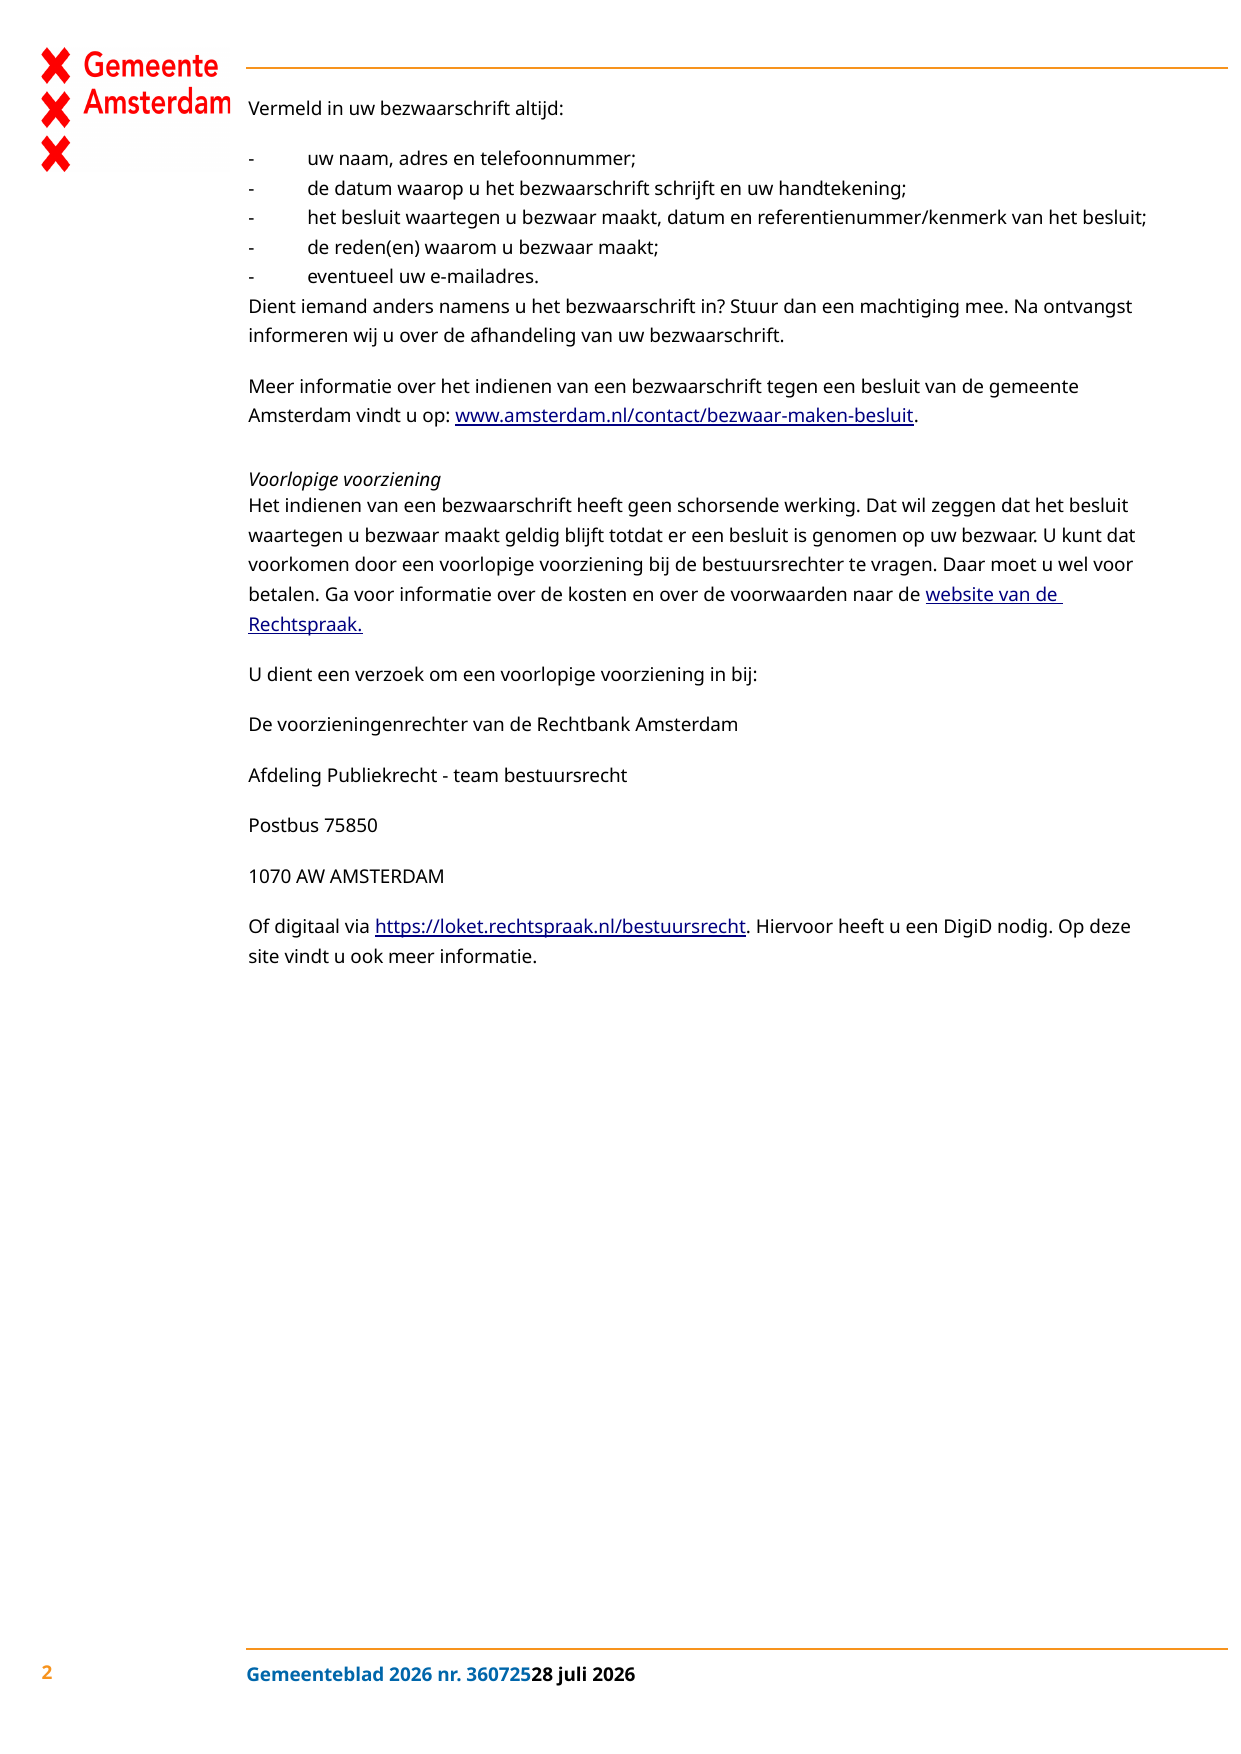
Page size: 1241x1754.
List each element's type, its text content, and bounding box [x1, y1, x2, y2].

text Het indienen van een bezwaarschrift heeft geen schorsende werking. Dat wil zeggen dat het besluit waartegen u bezwaar maakt geldig blijft totdat er een besluit is genomen op uw bezwaar. U kunt dat voorkomen door een voorlopige voorziening bij de bestuursrechter te vragen. Daar moet u wel voor betalen. Ga voor informatie over de kosten en over de voorwaarden naar de website van de Rechtspraak. [248, 492, 1152, 636]
list de reden(en) waarom u bezwaar maakt; [248, 234, 1152, 260]
list de datum waarop u het bezwaarschrift schrijft en uw handtekening; [248, 175, 1152, 201]
text U dient een verzoek om een voorlopige voorziening in bij: [248, 661, 1152, 687]
text Postbus 75850 [248, 812, 1152, 838]
text Meer informatie over het indienen van een bezwaarschrift tegen een besluit van de gemeente Amsterdam vindt u op: www.amsterdam.nl/contact/bezwaar-maken-besluit. [248, 373, 1152, 428]
list het besluit waartegen u bezwaar maakt, datum en referentienummer/kenmerk van het besluit; [248, 204, 1152, 230]
list eventueel uw e-mailadres. [248, 263, 1152, 289]
list uw naam, adres en telefoonnummer; [248, 145, 1152, 171]
text Afdeling Publiekrecht - team bestuursrecht [248, 762, 1152, 788]
text 1070 AW AMSTERDAM [248, 863, 1152, 888]
text De voorzieningenrechter van de Rechtbank Amsterdam [248, 712, 1152, 737]
text Voorlopige voorziening [248, 467, 1152, 492]
picture [41, 47, 231, 172]
text Vermeld in uw bezwaarschrift altijd: [248, 95, 1152, 121]
text Of digitaal via https://loket.rechtspraak.nl/bestuursrecht. Hiervoor heeft u een DigiD nodig. Op deze site vindt u ook meer informatie. [248, 913, 1152, 968]
text Dient iemand anders namens u het bezwaarschrift in? Stuur dan een machtiging mee. Na ontvangst informeren wij u over de afhandeling van uw bezwaarschrift. [248, 293, 1152, 348]
